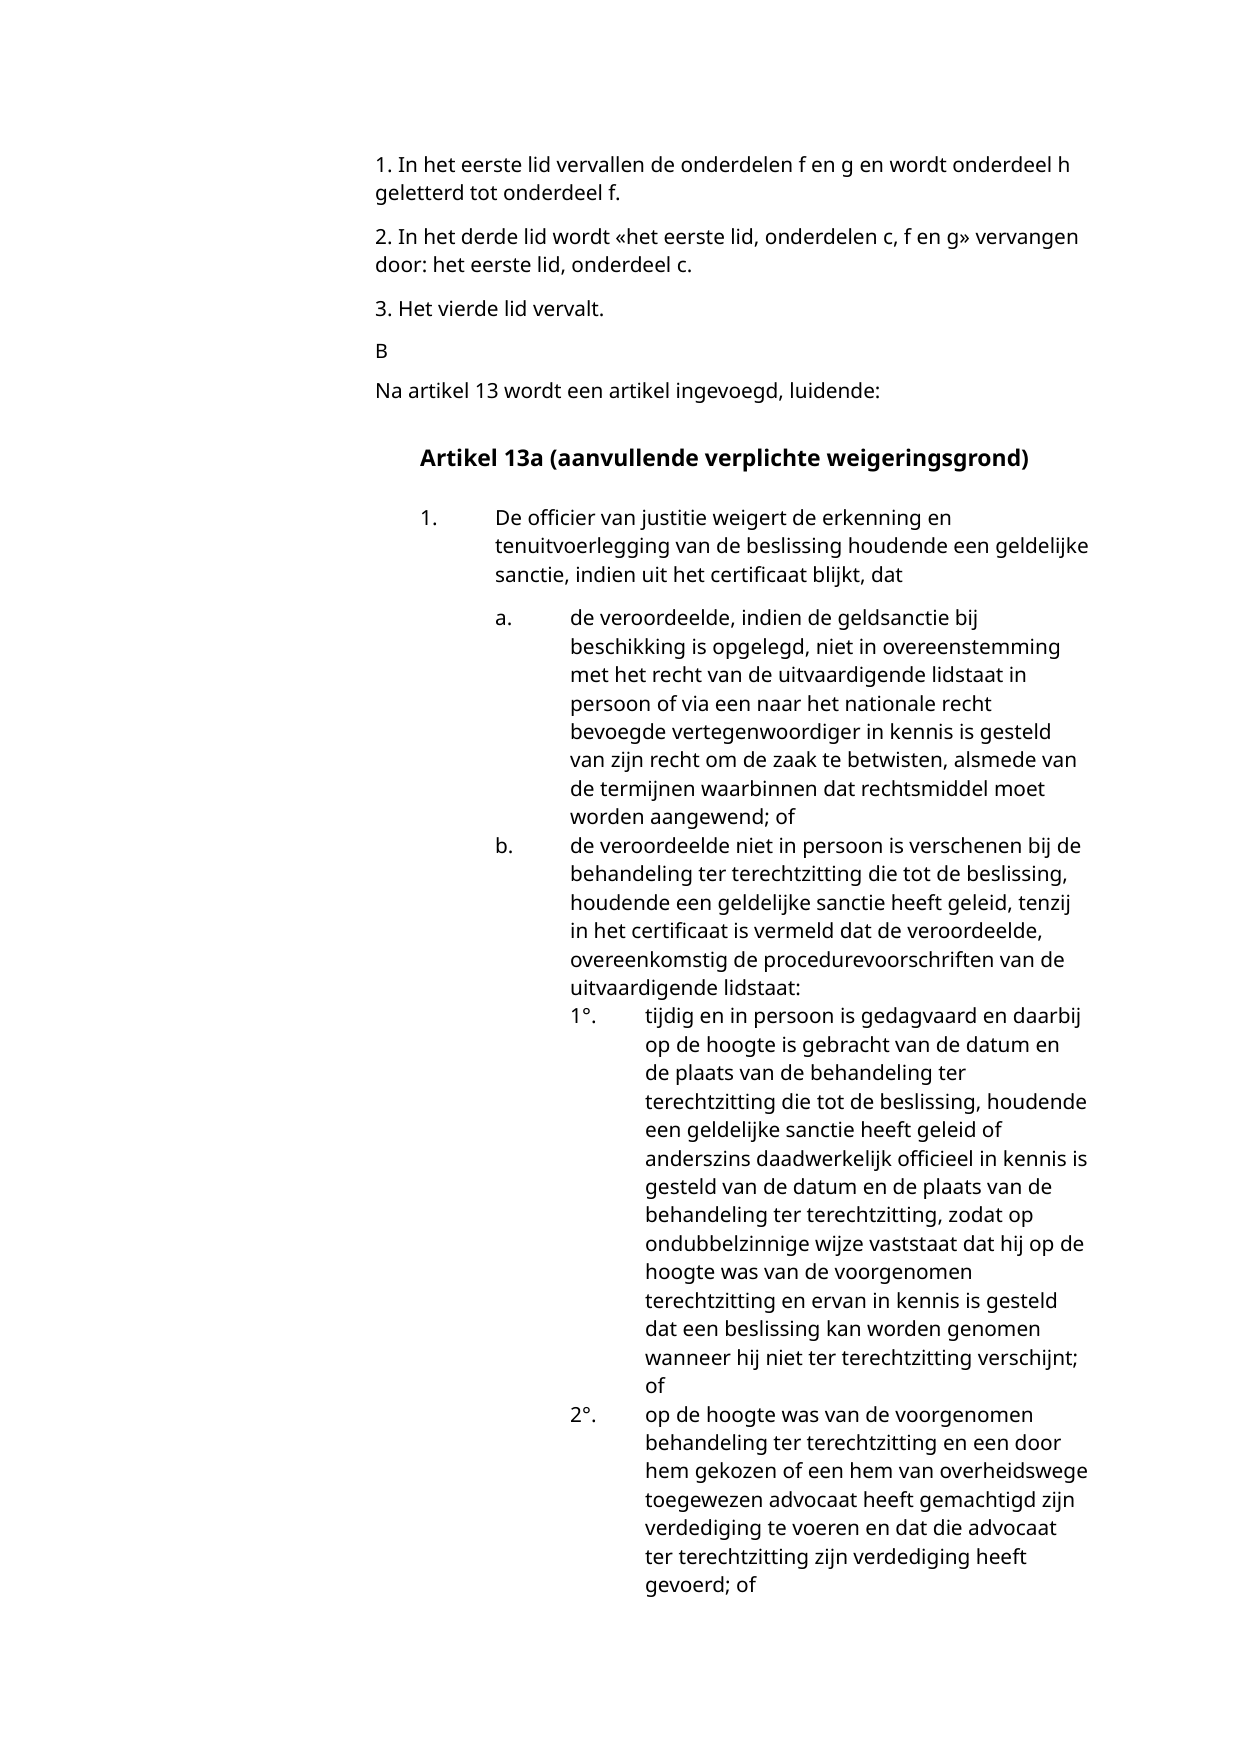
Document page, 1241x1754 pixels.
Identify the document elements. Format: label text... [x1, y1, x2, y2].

text Na artikel 13 wordt een artikel ingevoegd, luidende: [375, 376, 1090, 404]
text 2. In het derde lid wordt «het eerste lid, onderdelen c, f en g» vervangen door: het eerste lid, onderdeel c. [375, 222, 1090, 279]
text 3. Het vierde lid vervalt. [375, 294, 1090, 322]
list de veroordeelde, indien de geldsanctie bij beschikking is opgelegd, niet in overeenstemming met het recht van de uitvaardigende lidstaat in persoon of via een naar het nationale recht bevoegde vertegenwoordiger in kennis is gesteld van zijn recht om de zaak te betwisten, alsmede van de termijnen waarbinnen dat rechtsmiddel moet worden aangewend; of [495, 603, 1090, 831]
list op de hoogte was van de voorgenomen behandeling ter terechtzitting en een door hem gekozen of een hem van overheidswege toegewezen advocaat heeft gemachtigd zijn verdediging te voeren en dat die advocaat ter terechtzitting zijn verdediging heeft gevoerd; of [570, 1400, 1090, 1599]
list de veroordeelde niet in persoon is verschenen bij de behandeling ter terechtzitting die tot de beslissing, houdende een geldelijke sanctie heeft geleid, tenzij in het certificaat is vermeld dat de veroordeelde, overeenkomstig de procedurevoorschriften van de uitvaardigende lidstaat: [495, 831, 1090, 1002]
list tijdig en in persoon is gedagvaard en daarbij op de hoogte is gebracht van de datum en de plaats van de behandeling ter terechtzitting die tot de beslissing, houdende een geldelijke sanctie heeft geleid of anderszins daadwerkelijk officieel in kennis is gesteld van de datum en de plaats van de behandeling ter terechtzitting, zodat op ondubbelzinnige wijze vaststaat dat hij op de hoogte was van de voorgenomen terechtzitting en ervan in kennis is gesteld dat een beslissing kan worden genomen wanneer hij niet ter terechtzitting verschijnt; of [570, 1002, 1090, 1400]
text B [375, 337, 1090, 364]
text 1. In het eerste lid vervallen de onderdelen f en g en wordt onderdeel h geletterd tot onderdeel f. [375, 150, 1090, 207]
subtitle Artikel 13a (aanvullende verplichte weigeringsgrond) [420, 442, 1090, 473]
list De officier van justitie weigert de erkenning en tenuitvoerlegging van de beslissing houdende een geldelijke sanctie, indien uit het certificaat blijkt, dat [420, 503, 1090, 588]
